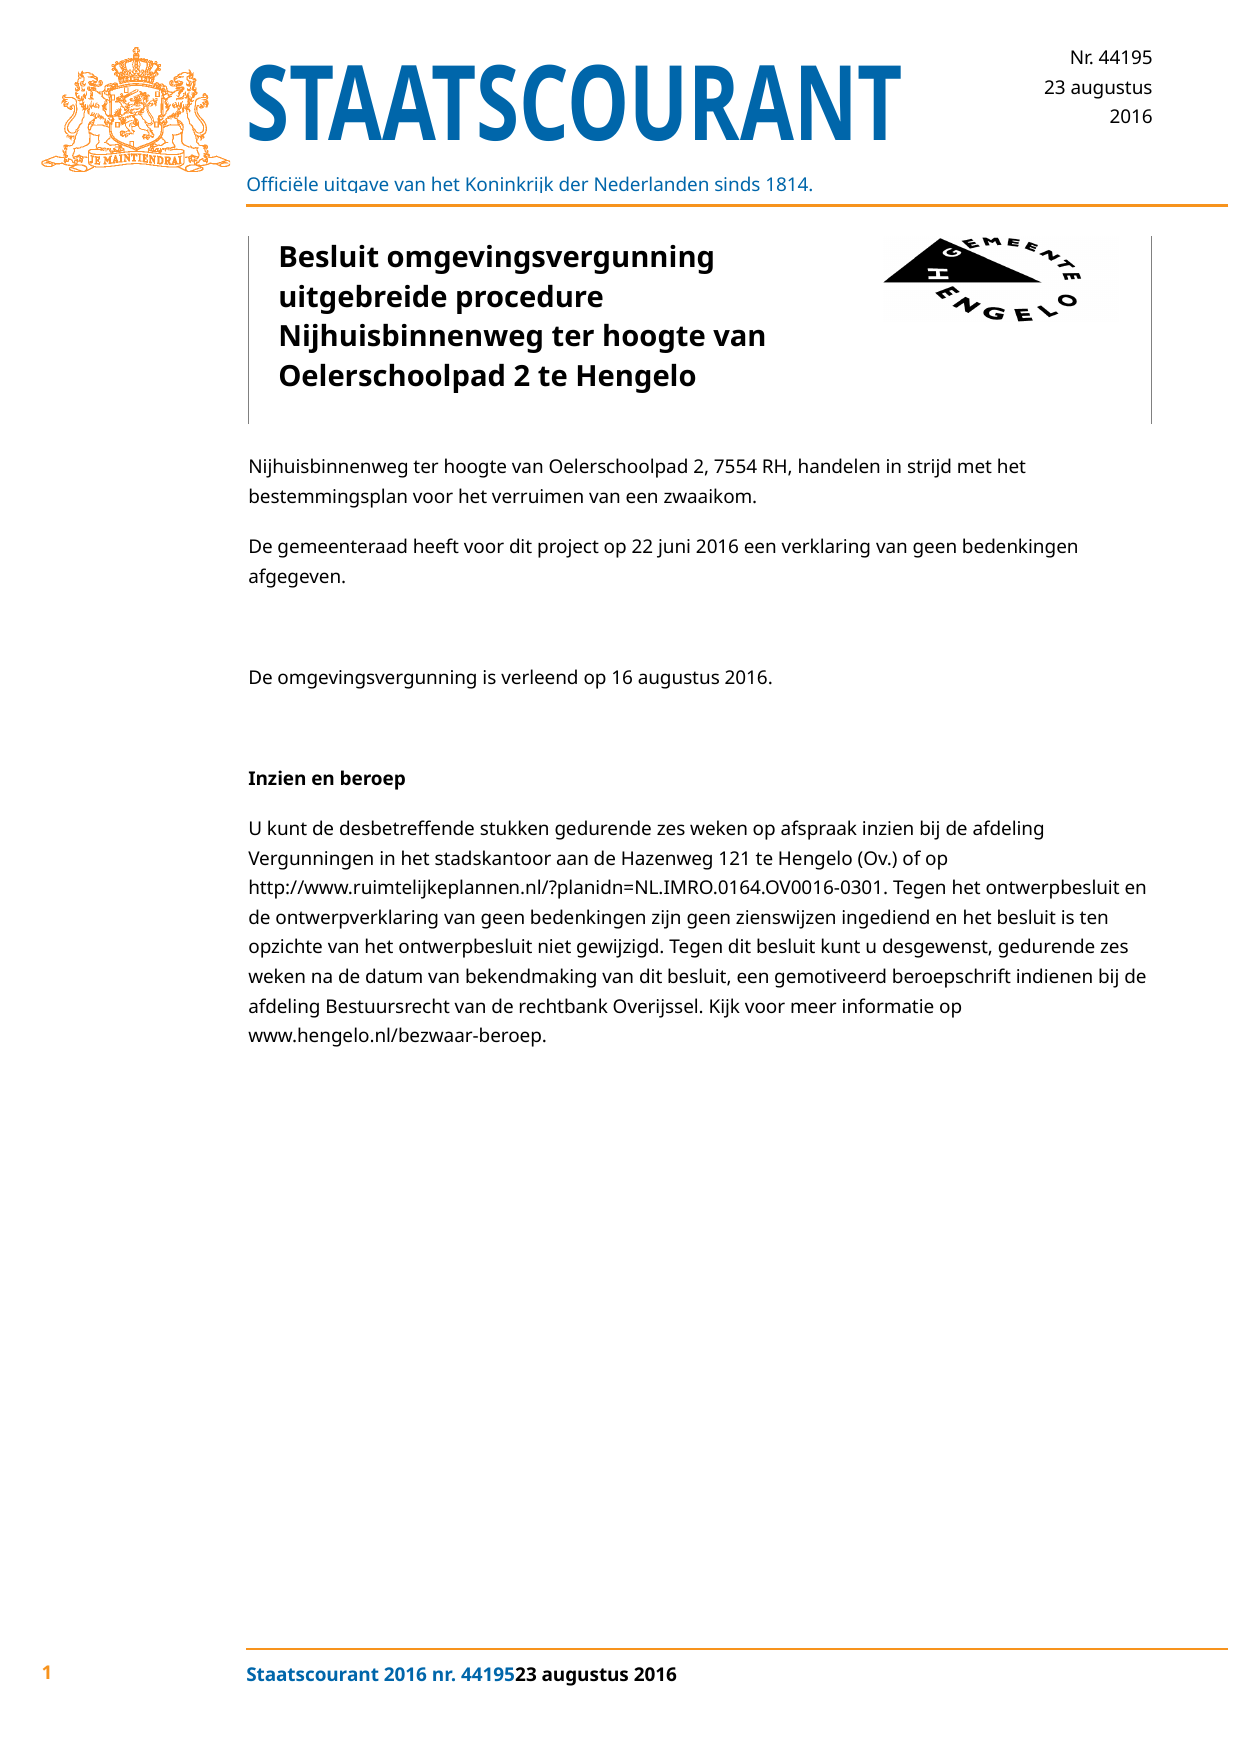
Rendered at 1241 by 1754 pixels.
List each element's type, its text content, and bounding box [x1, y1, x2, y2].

table_header Besluit omgevingsvergunning uitgebreide procedure Nijhuisbinnenweg ter hoogte van Oelerschoolpad 2 te Hengelo [249, 236, 850, 424]
text U kunt de desbetreffende stukken gedurende zes weken op afspraak inzien bij de afdeling Vergunningen in het stadskantoor aan de Hazenweg 121 te Hengelo (Ov.) of op http://www.ruimtelijkeplannen.nl/?planidn=NL.IMRO.0164.OV0016-0301. Tegen het ontwerpbesluit en de ontwerpverklaring van geen bedenkingen zijn geen zienswijzen ingediend en het besluit is ten opzichte van het ontwerpbesluit niet gewijzigd. Tegen dit besluit kunt u desgewenst, gedurende zes weken na de datum van bekendmaking van dit besluit, een gemotiveerd beroepschrift indienen bij de afdeling Bestuursrecht van de rechtbank Overijssel. Kijk voor meer informatie op www.hengelo.nl/bezwaar-beroep. [248, 815, 1152, 1048]
text De omgevingsvergunning is verleend op 16 augustus 2016. [248, 664, 1152, 690]
text Nijhuisbinnenweg ter hoogte van Oelerschoolpad 2, 7554 RH, handelen in strijd met het bestemmingsplan voor het verruimen van een zwaaikom. [248, 454, 1152, 509]
text Inzien en beroep [248, 765, 1152, 791]
table_header [850, 236, 1151, 424]
text De gemeenteraad heeft voor dit project op 22 juni 2016 een verklaring van geen bedenkingen afgegeven. [248, 534, 1152, 589]
picture [41, 47, 231, 172]
picture [882, 236, 1119, 322]
